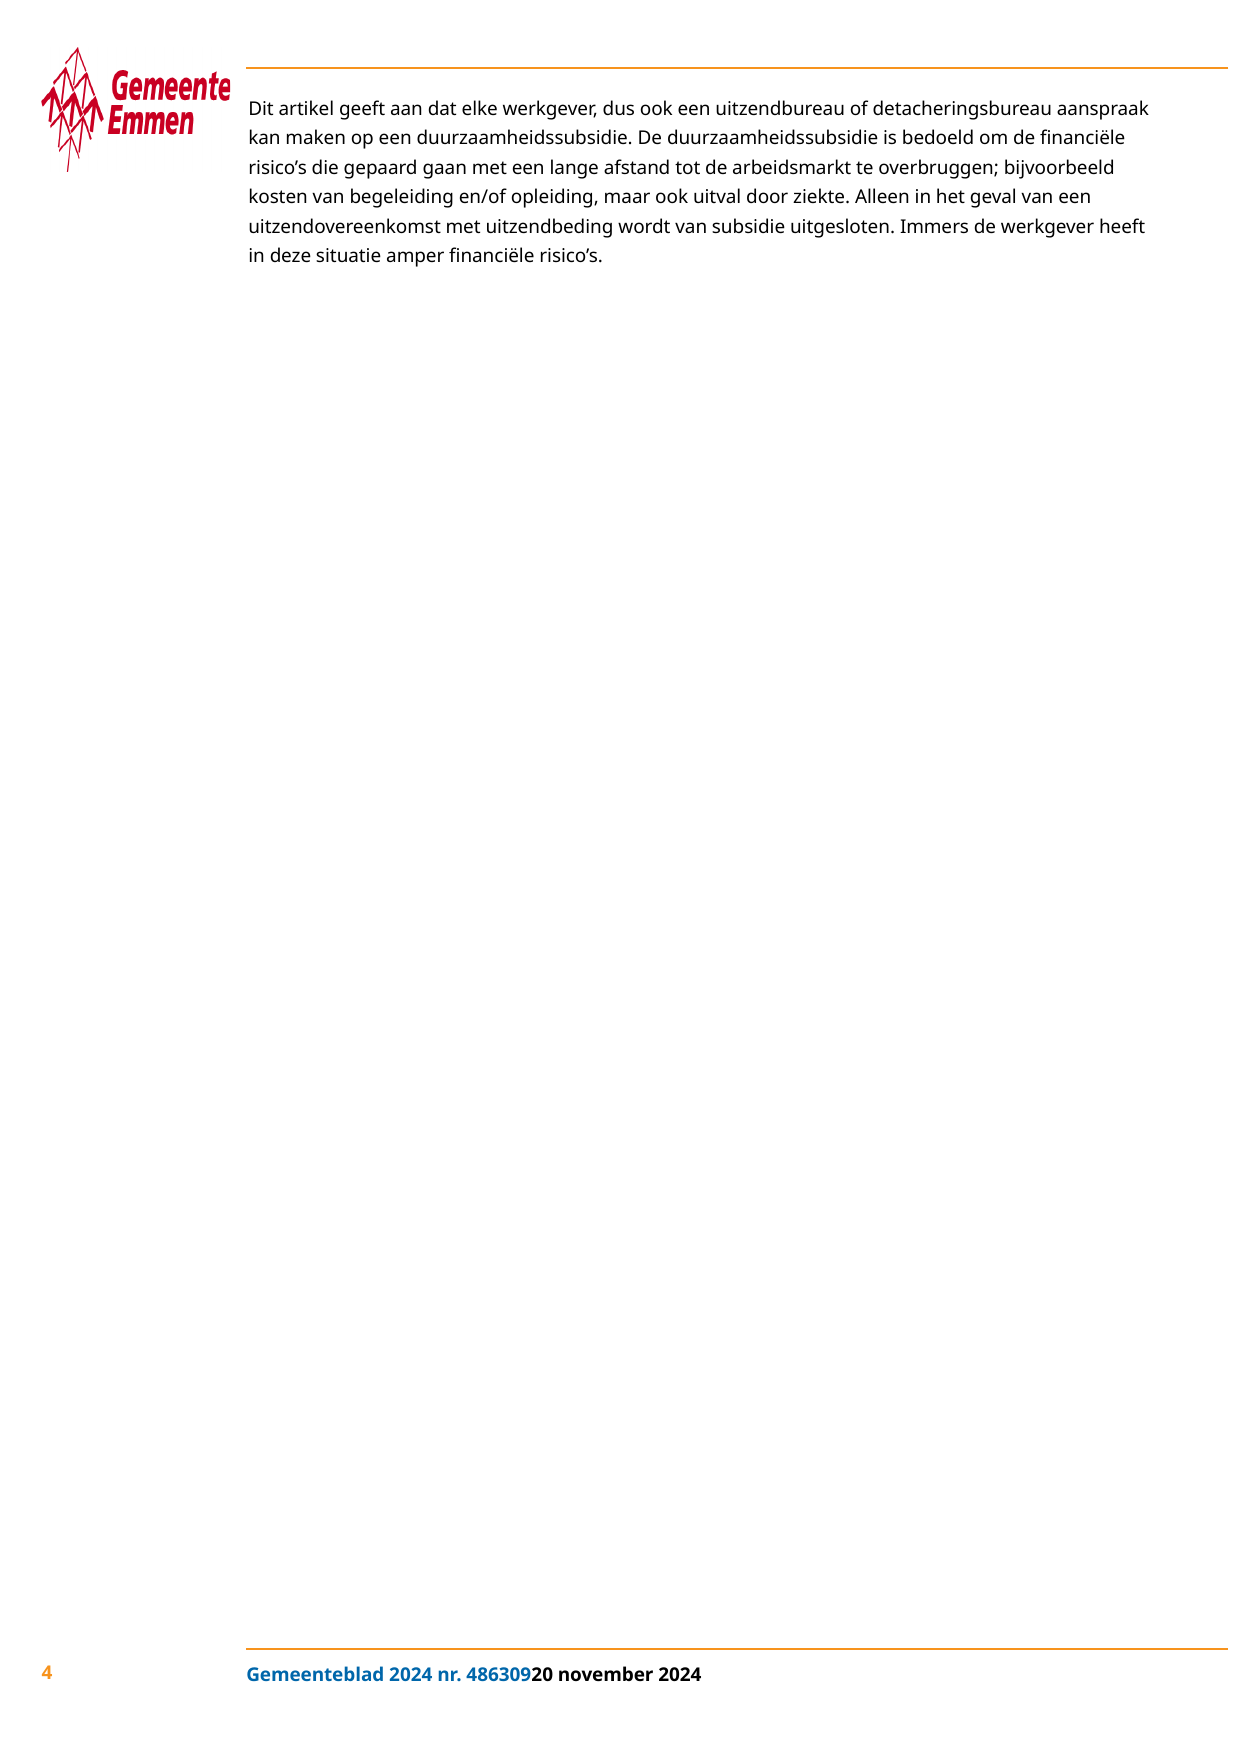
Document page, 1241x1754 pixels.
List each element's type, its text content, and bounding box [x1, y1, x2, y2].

text Dit artikel geeft aan dat elke werkgever, dus ook een uitzendbureau of detacheringsbureau aanspraak kan maken op een duurzaamheidssubsidie. De duurzaamheidssubsidie is bedoeld om de financiële risico’s die gepaard gaan met een lange afstand tot de arbeidsmarkt te overbruggen; bijvoorbeeld kosten van begeleiding en/of opleiding, maar ook uitval door ziekte. Alleen in het geval van een uitzendovereenkomst met uitzendbeding wordt van subsidie uitgesloten. Immers de werkgever heeft in deze situatie amper financiële risico’s. [248, 95, 1152, 268]
picture [41, 47, 231, 172]
